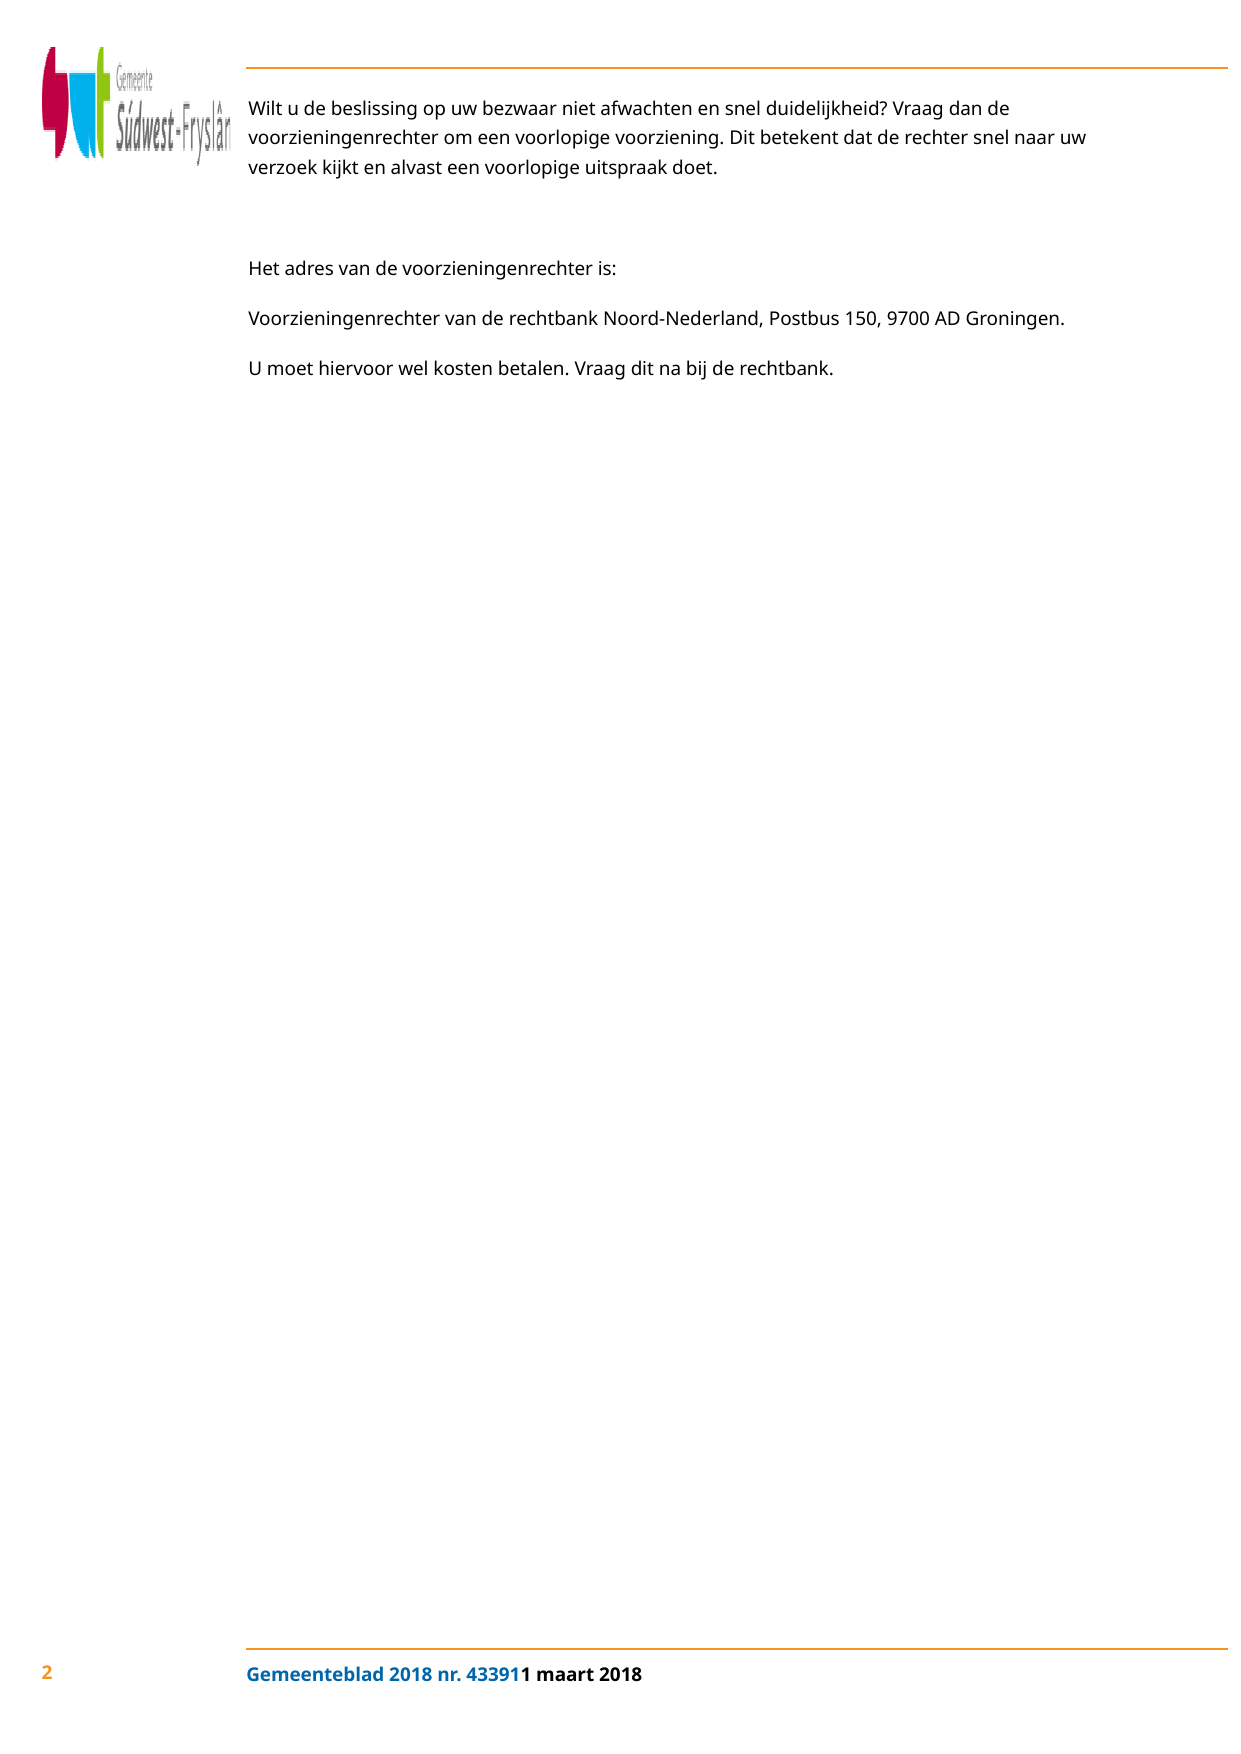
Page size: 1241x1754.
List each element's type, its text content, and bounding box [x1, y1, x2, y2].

text Het adres van de voorzieningenrechter is: [248, 255, 1152, 281]
text Voorzieningenrechter van de rechtbank Noord-Nederland, Postbus 150, 9700 AD Groningen. [248, 305, 1152, 331]
picture [41, 47, 231, 172]
text U moet hiervoor wel kosten betalen. Vraag dit na bij de rechtbank. [248, 356, 1152, 381]
text Wilt u de beslissing op uw bezwaar niet afwachten en snel duidelijkheid? Vraag dan de voorzieningenrechter om een voorlopige voorziening. Dit betekent dat de rechter snel naar uw verzoek kijkt en alvast een voorlopige uitspraak doet. [248, 95, 1152, 180]
